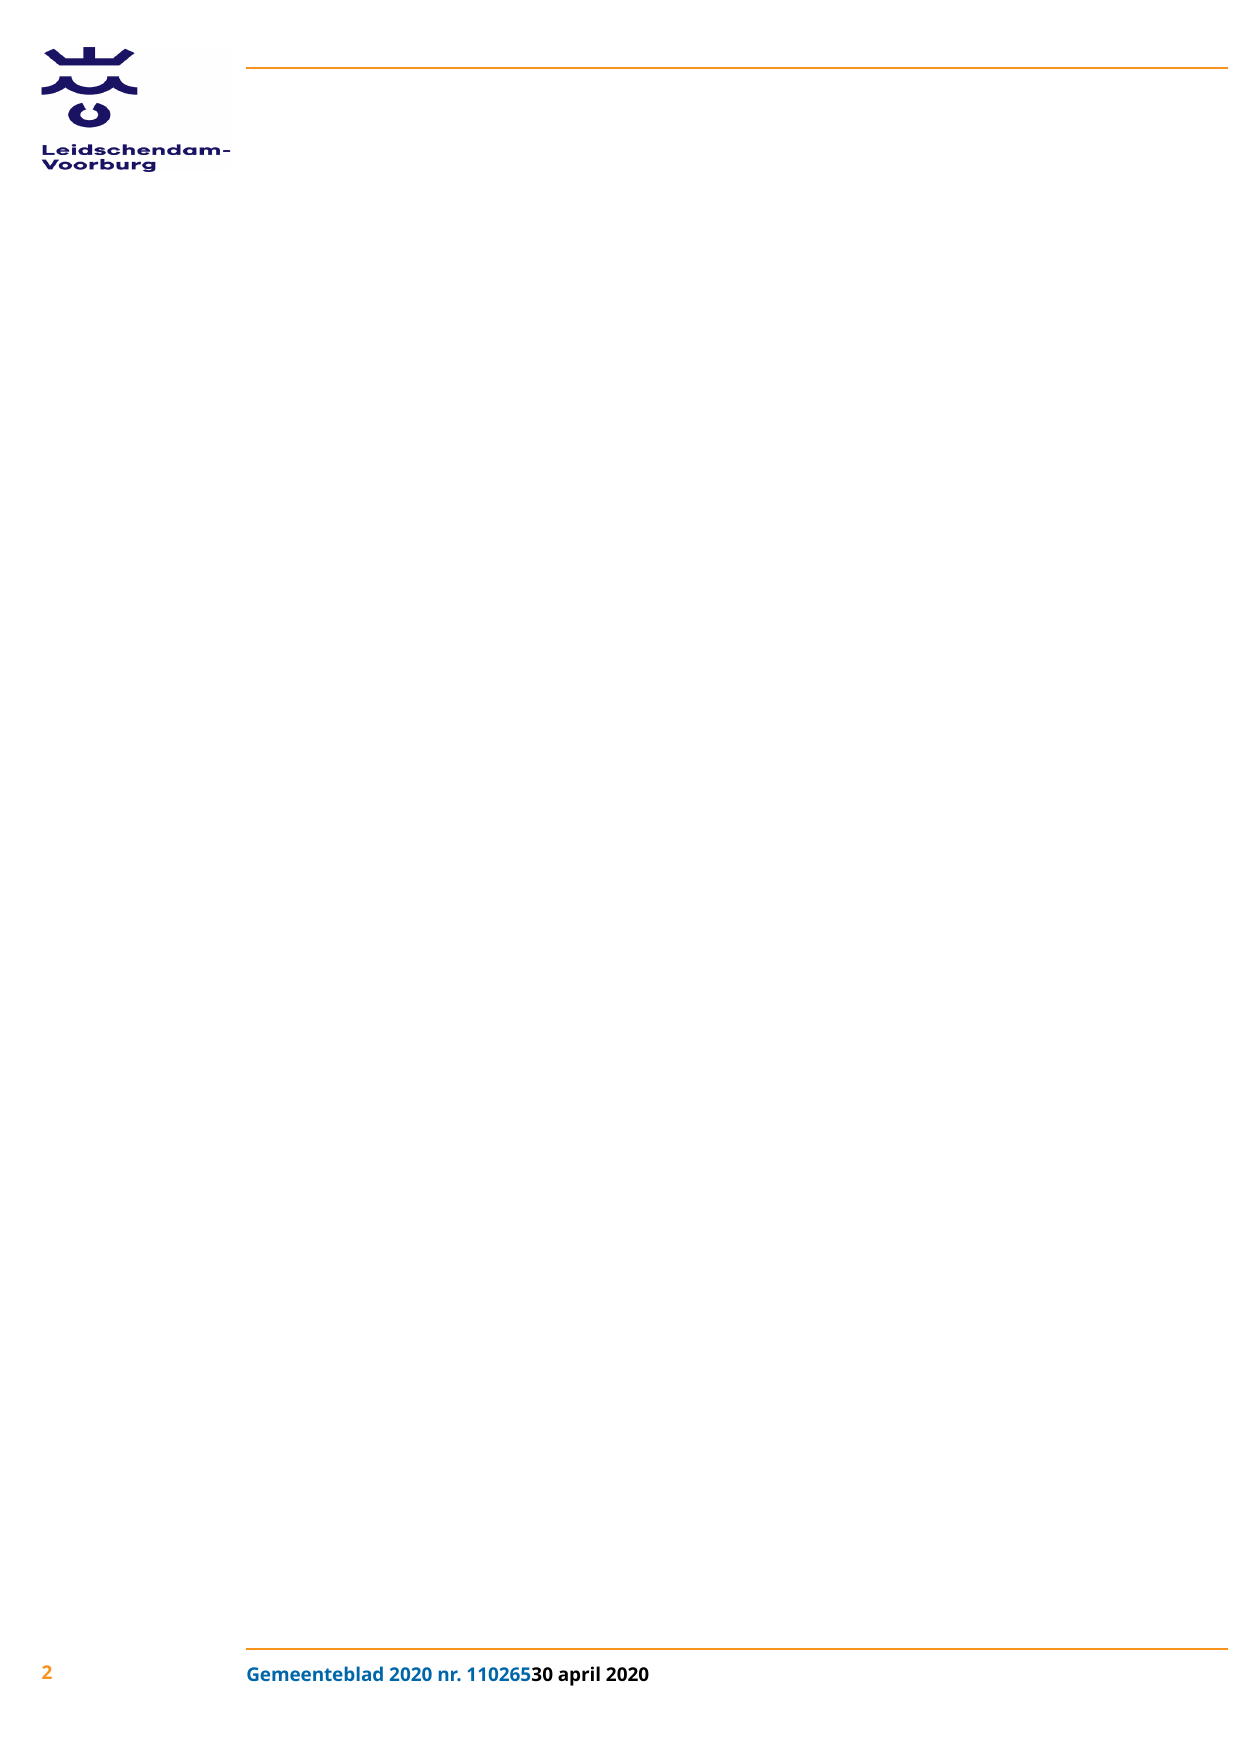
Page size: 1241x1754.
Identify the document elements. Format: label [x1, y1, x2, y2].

picture [41, 47, 231, 172]
